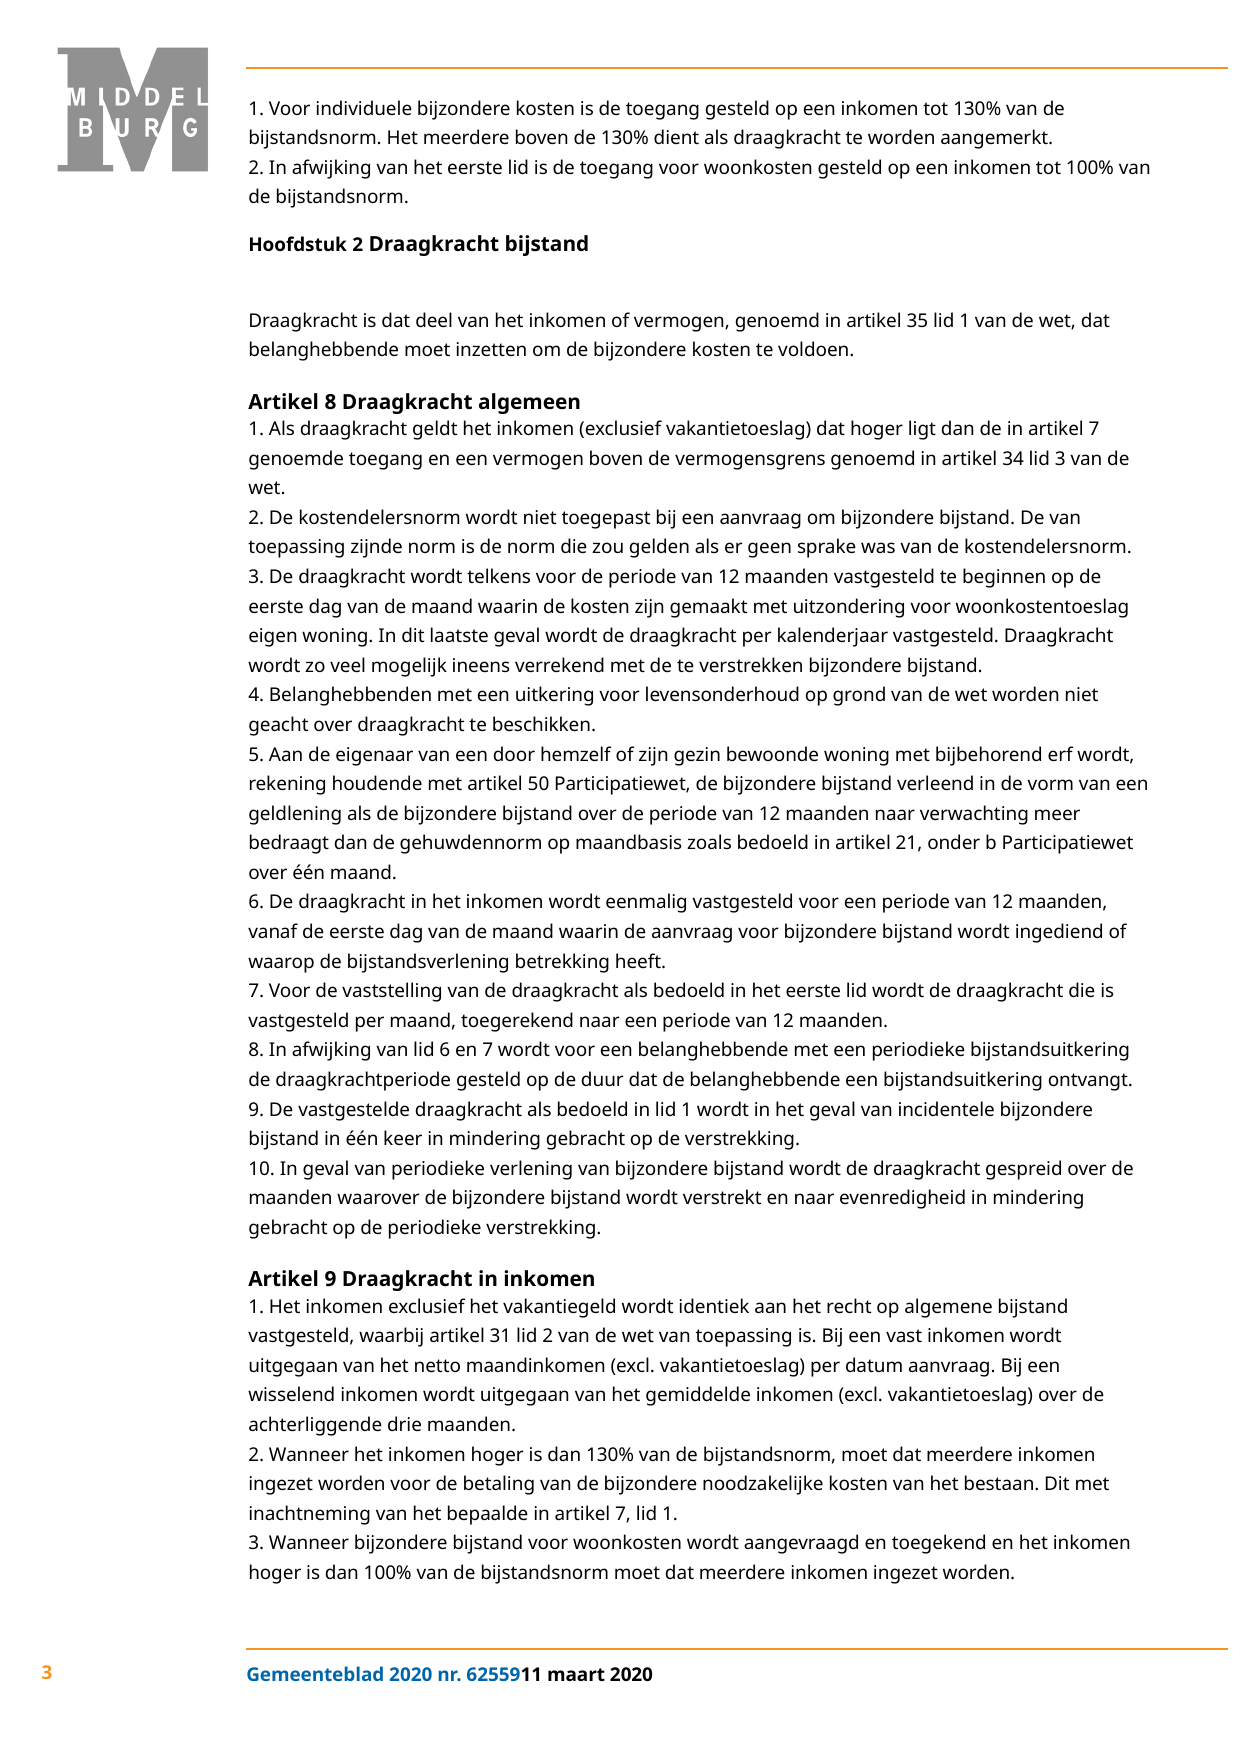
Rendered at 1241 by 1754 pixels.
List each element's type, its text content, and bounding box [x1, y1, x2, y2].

text 2. De kostendelersnorm wordt niet toegepast bij een aanvraag om bijzondere bijstand. De van toepassing zijnde norm is de norm die zou gelden als er geen sprake was van de kostendelersnorm. [248, 504, 1152, 559]
text 4. Belanghebbenden met een uitkering voor levensonderhoud op grond van de wet worden niet geacht over draagkracht te beschikken. [248, 682, 1152, 737]
text 2. In afwijking van het eerste lid is de toegang voor woonkosten gesteld op een inkomen tot 100% van de bijstandsnorm. [248, 154, 1152, 209]
text 1. Als draagkracht geldt het inkomen (exclusief vakantietoeslag) dat hoger ligt dan de in artikel 7 genoemde toegang en een vermogen boven de vermogensgrens genoemd in artikel 34 lid 3 van de wet. [248, 415, 1152, 500]
text 3. Wanneer bijzondere bijstand voor woonkosten wordt aangevraagd en toegekend en het inkomen hoger is dan 100% van de bijstandsnorm moet dat meerdere inkomen ingezet worden. [248, 1529, 1152, 1585]
text 10. In geval van periodieke verlening van bijzondere bijstand wordt de draagkracht gespreid over de maanden waarover de bijzondere bijstand wordt verstrekt en naar evenredigheid in mindering gebracht op de periodieke verstrekking. [248, 1155, 1152, 1240]
text 8. In afwijking van lid 6 en 7 wordt voor een belanghebbende met een periodieke bijstandsuitkering de draagkrachtperiode gesteld op de duur dat de belanghebbende een bijstandsuitkering ontvangt. [248, 1037, 1152, 1092]
text 9. De vastgestelde draagkracht als bedoeld in lid 1 wordt in het geval van incidentele bijzondere bijstand in één keer in mindering gebracht op de verstrekking. [248, 1096, 1152, 1151]
text 1. Voor individuele bijzondere kosten is de toegang gesteld op een inkomen tot 130% van de bijstandsnorm. Het meerdere boven de 130% dient als draagkracht te worden aangemerkt. [248, 95, 1152, 150]
text Artikel 8 Draagkracht algemeen [248, 387, 1152, 415]
text Artikel 9 Draagkracht in inkomen [248, 1264, 1152, 1293]
text Hoofdstuk 2 Draagkracht bijstand [248, 229, 1152, 258]
text 1. Het inkomen exclusief het vakantiegeld wordt identiek aan het recht op algemene bijstand vastgesteld, waarbij artikel 31 lid 2 van de wet van toepassing is. Bij een vast inkomen wordt uitgegaan van het netto maandinkomen (excl. vakantietoeslag) per datum aanvraag. Bij een wisselend inkomen wordt uitgegaan van het gemiddelde inkomen (excl. vakantietoeslag) over de achterliggende drie maanden. [248, 1293, 1152, 1437]
text Draagkracht is dat deel van het inkomen of vermogen, genoemd in artikel 35 lid 1 van de wet, dat belanghebbende moet inzetten om de bijzondere kosten te voldoen. [248, 307, 1152, 362]
text 5. Aan de eigenaar van een door hemzelf of zijn gezin bewoonde woning met bijbehorend erf wordt, rekening houdende met artikel 50 Participatiewet, de bijzondere bijstand verleend in de vorm van een geldlening als de bijzondere bijstand over de periode van 12 maanden naar verwachting meer bedraagt dan de gehuwdennorm op maandbasis zoals bedoeld in artikel 21, onder b Participatiewet over één maand. [248, 741, 1152, 885]
text 2. Wanneer het inkomen hoger is dan 130% van de bijstandsnorm, moet dat meerdere inkomen ingezet worden voor de betaling van de bijzondere noodzakelijke kosten van het bestaan. Dit met inachtneming van het bepaalde in artikel 7, lid 1. [248, 1441, 1152, 1526]
picture [41, 47, 231, 172]
text 6. De draagkracht in het inkomen wordt eenmalig vastgesteld voor een periode van 12 maanden, vanaf de eerste dag van de maand waarin de aanvraag voor bijzondere bijstand wordt ingediend of waarop de bijstandsverlening betrekking heeft. [248, 889, 1152, 973]
text 7. Voor de vaststelling van de draagkracht als bedoeld in het eerste lid wordt de draagkracht die is vastgesteld per maand, toegerekend naar een periode van 12 maanden. [248, 977, 1152, 1033]
text 3. De draagkracht wordt telkens voor de periode van 12 maanden vastgesteld te beginnen op de eerste dag van de maand waarin de kosten zijn gemaakt met uitzondering voor woonkostentoeslag eigen woning. In dit laatste geval wordt de draagkracht per kalenderjaar vastgesteld. Draagkracht wordt zo veel mogelijk ineens verrekend met de te verstrekken bijzondere bijstand. [248, 563, 1152, 678]
